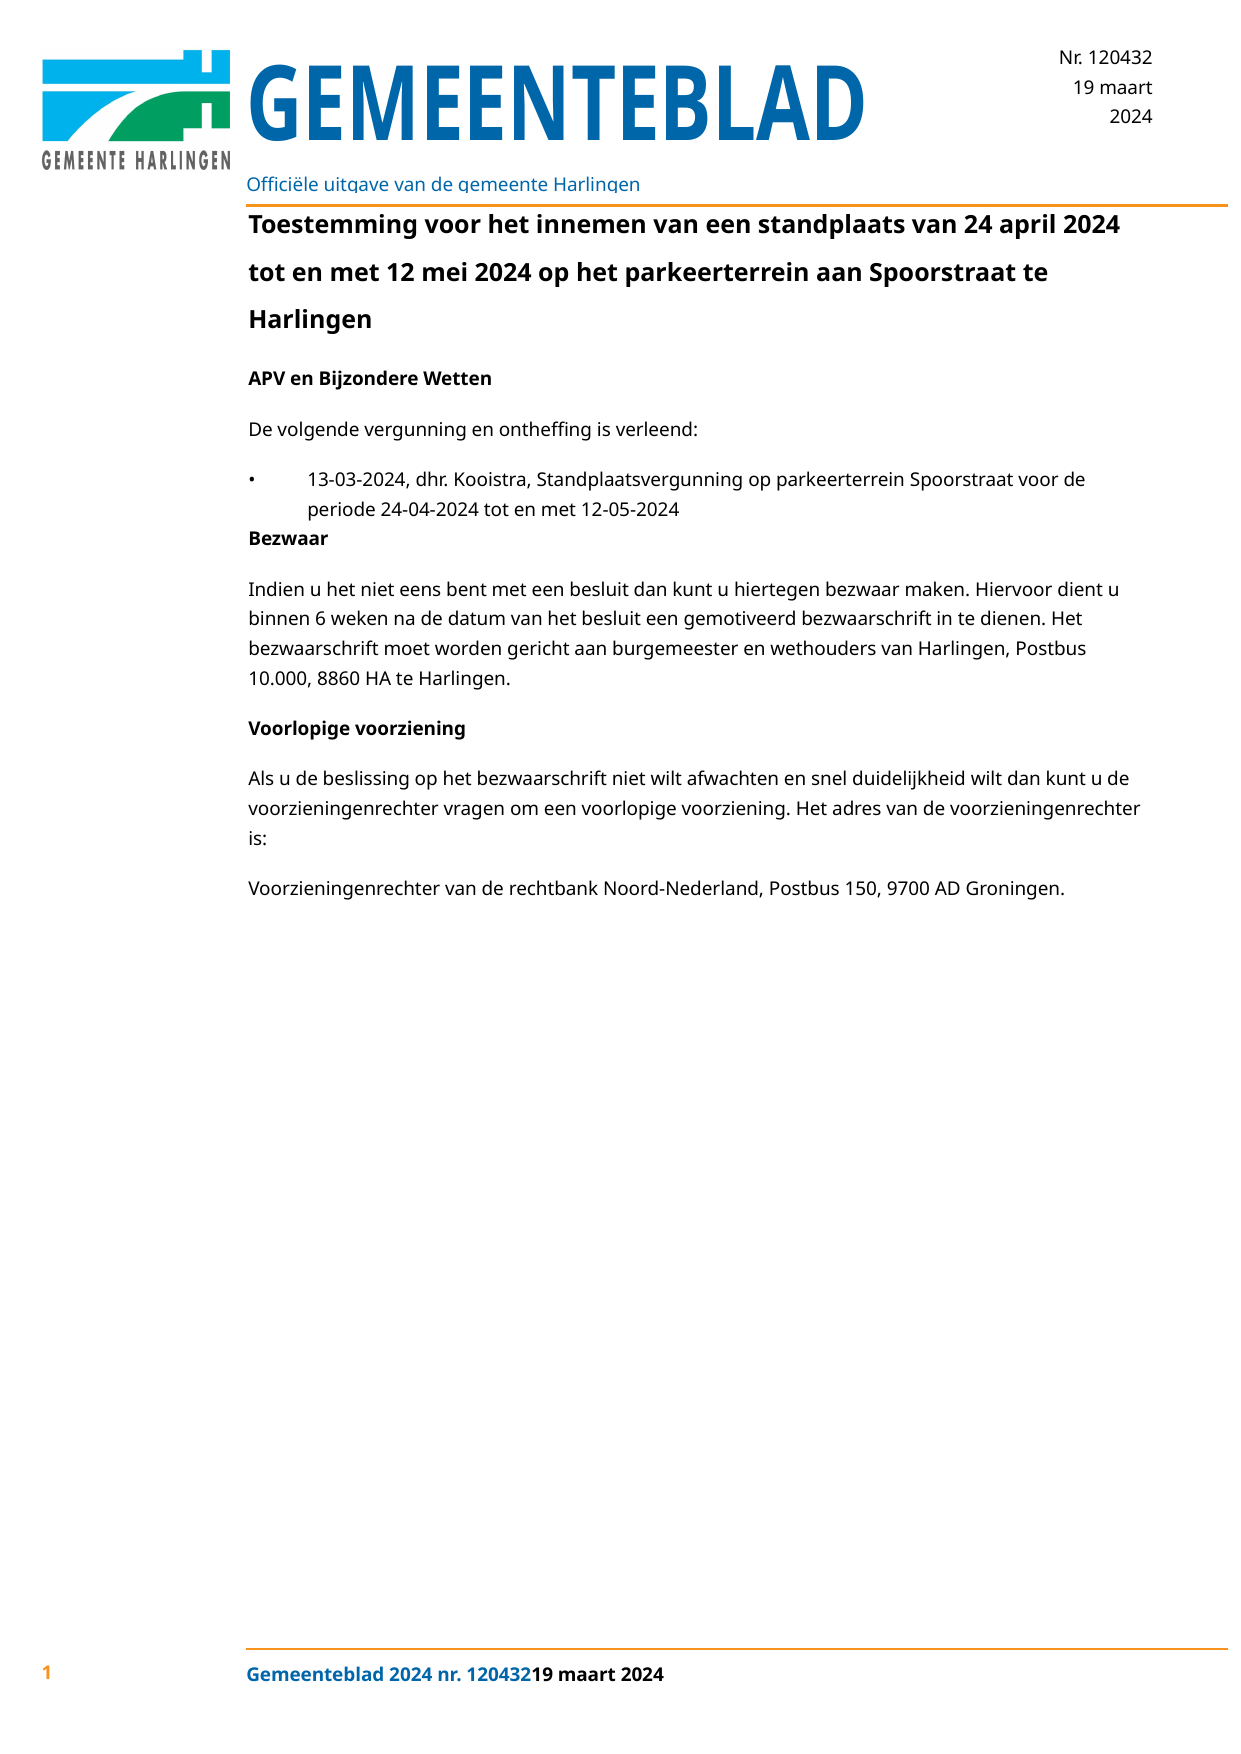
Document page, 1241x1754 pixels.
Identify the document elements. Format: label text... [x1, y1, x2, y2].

text Voorzieningenrechter van de rechtbank Noord-Nederland, Postbus 150, 9700 AD Groningen. [248, 875, 1152, 901]
list 13-03-2024, dhr. Kooistra, Standplaatsvergunning op parkeerterrein Spoorstraat voor de periode 24-04-2024 tot en met 12-05-2024 [248, 466, 1152, 522]
text Bezwaar [248, 526, 1152, 551]
text Toestemming voor het innemen van een standplaats van 24 april 2024 tot en met 12 mei 2024 op het parkeerterrein aan Spoorstraat te Harlingen [248, 207, 1152, 336]
text Indien u het niet eens bent met een besluit dan kunt u hiertegen bezwaar maken. Hiervoor dient u binnen 6 weken na de datum van het besluit een gemotiveerd bezwaarschrift in te dienen. Het bezwaarschrift moet worden gericht aan burgemeester en wethouders van Harlingen, Postbus 10.000, 8860 HA te Harlingen. [248, 576, 1152, 690]
text APV en Bijzondere Wetten [248, 366, 1152, 391]
text Voorlopige voorziening [248, 715, 1152, 741]
text Als u de beslissing op het bezwaarschrift niet wilt afwachten en snel duidelijkheid wilt dan kunt u de voorzieningenrechter vragen om een voorlopige voorziening. Het adres van de voorzieningenrechter is: [248, 766, 1152, 850]
picture [41, 47, 231, 172]
text De volgende vergunning en ontheffing is verleend: [248, 416, 1152, 442]
